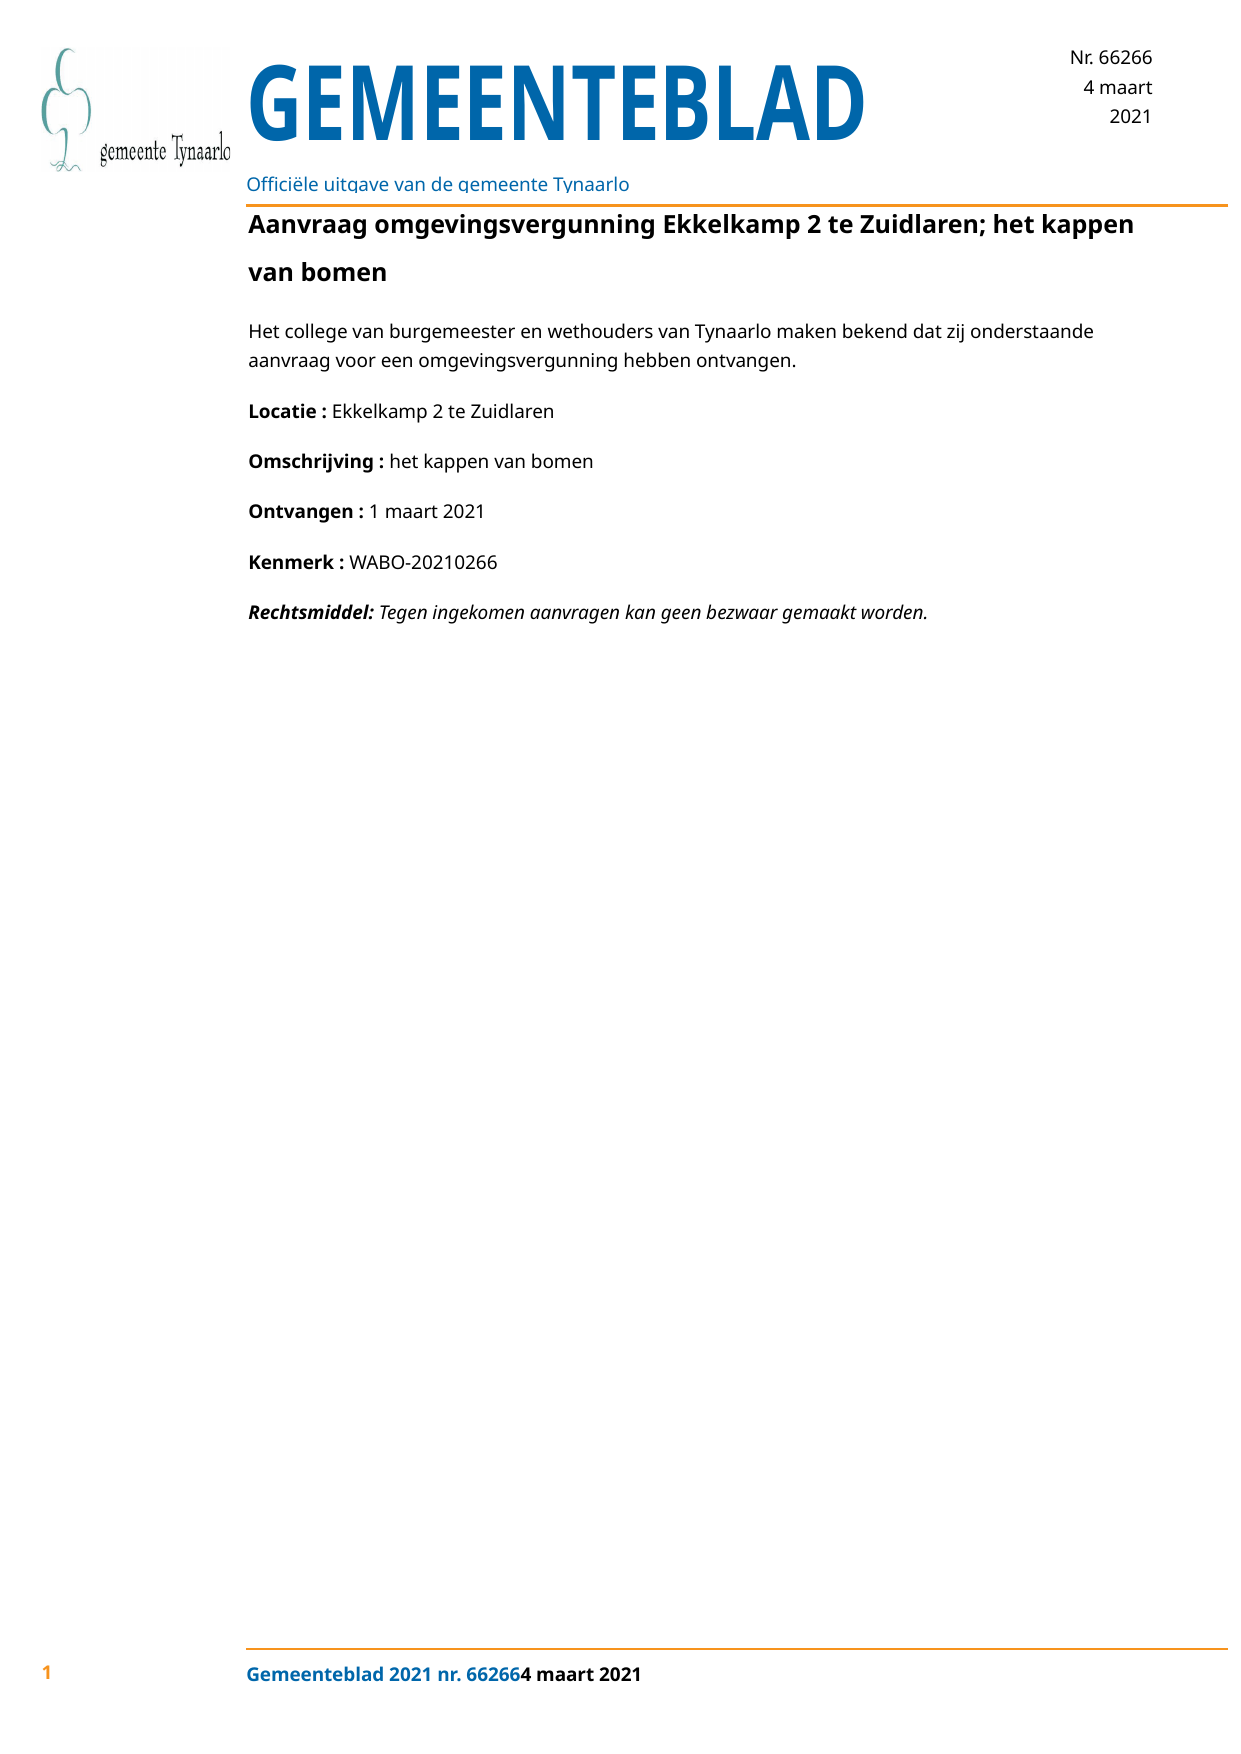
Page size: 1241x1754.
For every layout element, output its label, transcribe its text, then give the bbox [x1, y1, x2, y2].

text Rechtsmiddel: Tegen ingekomen aanvragen kan geen bezwaar gemaakt worden. [248, 599, 1152, 625]
picture [41, 47, 231, 172]
text Locatie : Ekkelkamp 2 te Zuidlaren [248, 398, 1152, 424]
text Omschrijving : het kappen van bomen [248, 448, 1152, 474]
text Het college van burgemeester en wethouders van Tynaarlo maken bekend dat zij onderstaande aanvraag voor een omgevingsvergunning hebben ontvangen. [248, 318, 1152, 373]
text Ontvangen : 1 maart 2021 [248, 499, 1152, 524]
text Aanvraag omgevingsvergunning Ekkelkamp 2 te Zuidlaren; het kappen van bomen [248, 207, 1152, 288]
text Kenmerk : WABO-20210266 [248, 549, 1152, 575]
